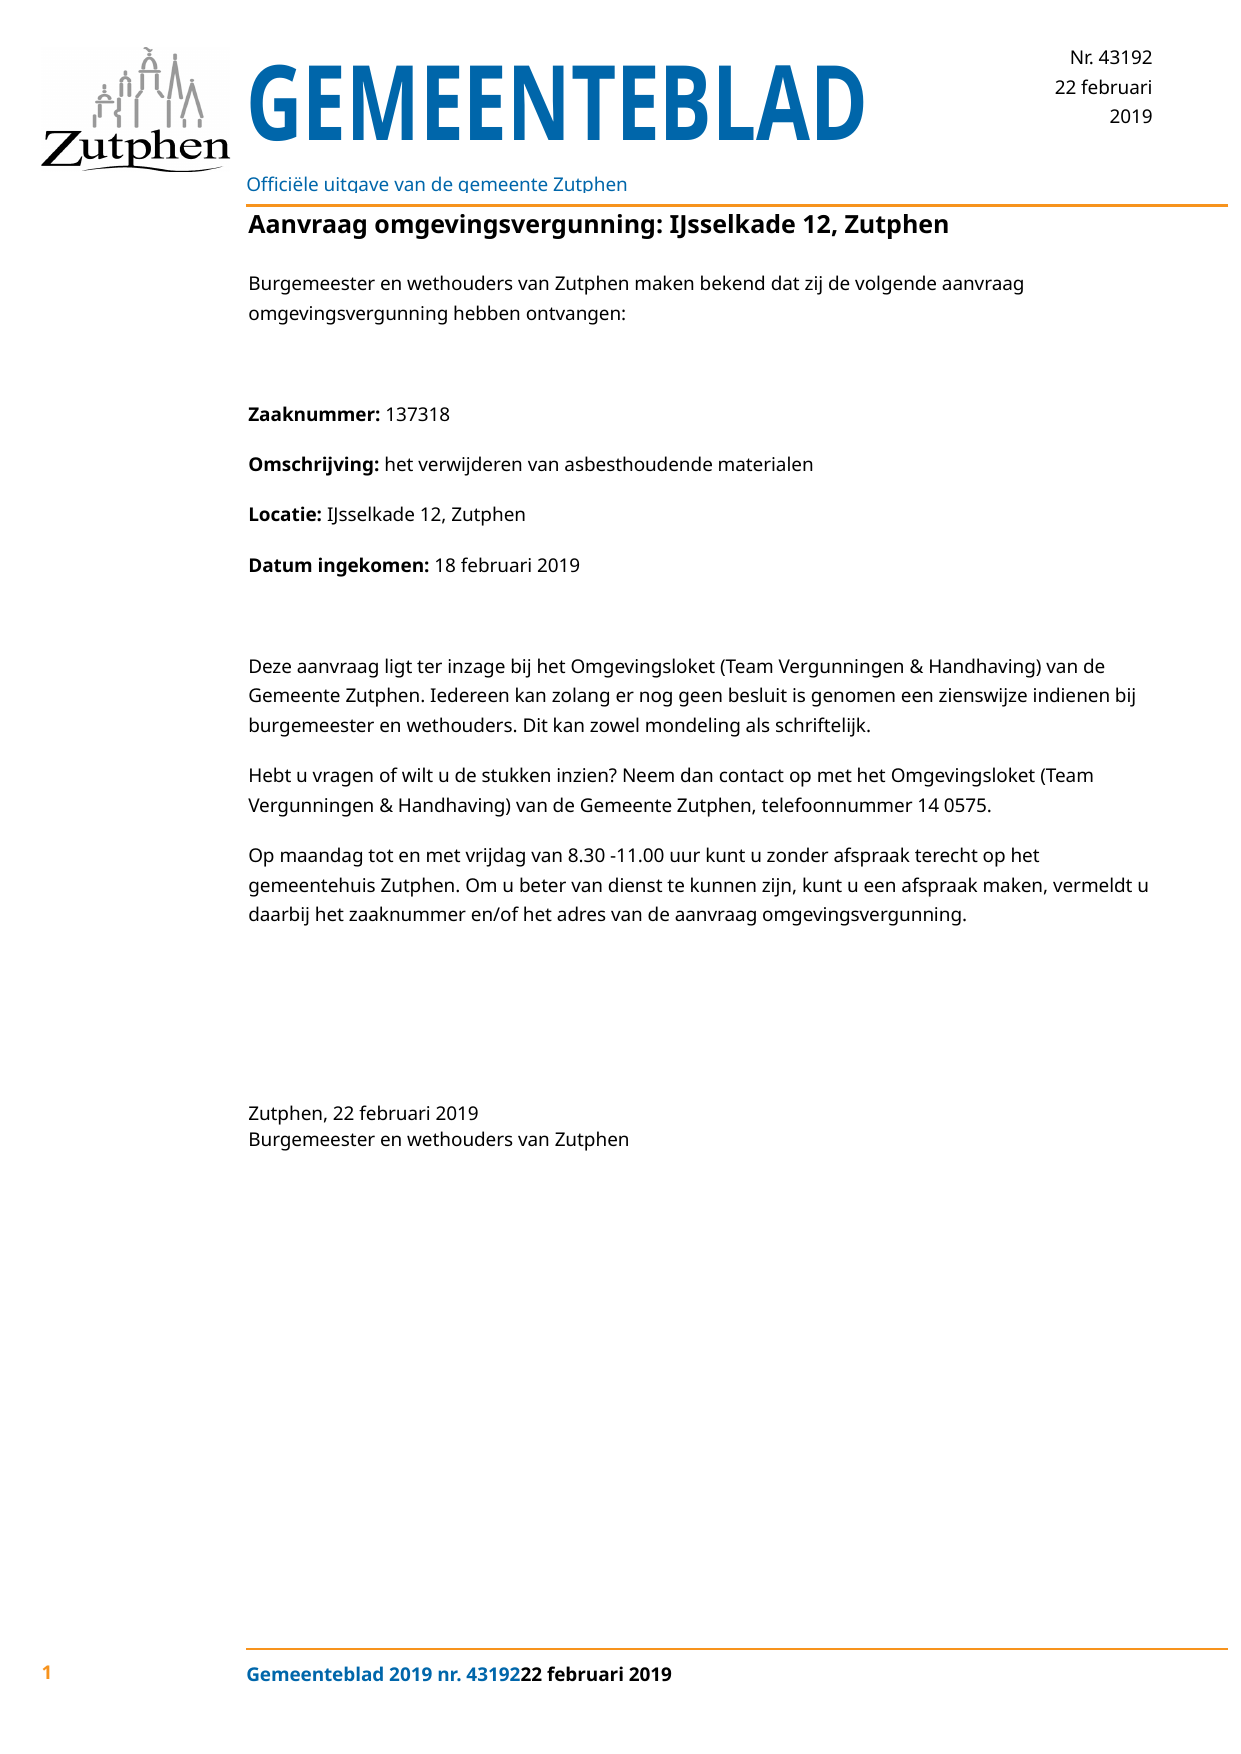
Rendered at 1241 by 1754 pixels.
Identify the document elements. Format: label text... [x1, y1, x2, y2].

picture [41, 47, 231, 172]
text Burgemeester en wethouders van Zutphen [248, 1126, 1152, 1152]
text Zaaknummer: 137318 [248, 401, 1152, 426]
text Op maandag tot en met vrijdag van 8.30 -11.00 uur kunt u zonder afspraak terecht op het gemeentehuis Zutphen. Om u beter van dienst te kunnen zijn, kunt u een afspraak maken, vermeldt u daarbij het zaaknummer en/of het adres van de aanvraag omgevingsvergunning. [248, 842, 1152, 927]
text Datum ingekomen: 18 februari 2019 [248, 552, 1152, 578]
text Aanvraag omgevingsvergunning: IJsselkade 12, Zutphen [248, 207, 1152, 241]
text Burgemeester en wethouders van Zutphen maken bekend dat zij de volgende aanvraag omgevingsvergunning hebben ontvangen: [248, 270, 1152, 326]
text Deze aanvraag ligt ter inzage bij het Omgevingsloket (Team Vergunningen & Handhaving) van de Gemeente Zutphen. Iedereen kan zolang er nog geen besluit is genomen een zienswijze indienen bij burgemeester en wethouders. Dit kan zowel mondeling als schriftelijk. [248, 653, 1152, 738]
text Omschrijving: het verwijderen van asbesthoudende materialen [248, 451, 1152, 477]
text Locatie: IJsselkade 12, Zutphen [248, 502, 1152, 527]
text Zutphen, 22 februari 2019 [248, 1101, 1152, 1126]
text Hebt u vragen of wilt u de stukken inzien? Neem dan contact op met het Omgevingsloket (Team Vergunningen & Handhaving) van de Gemeente Zutphen, telefoonnummer 14 0575. [248, 762, 1152, 818]
